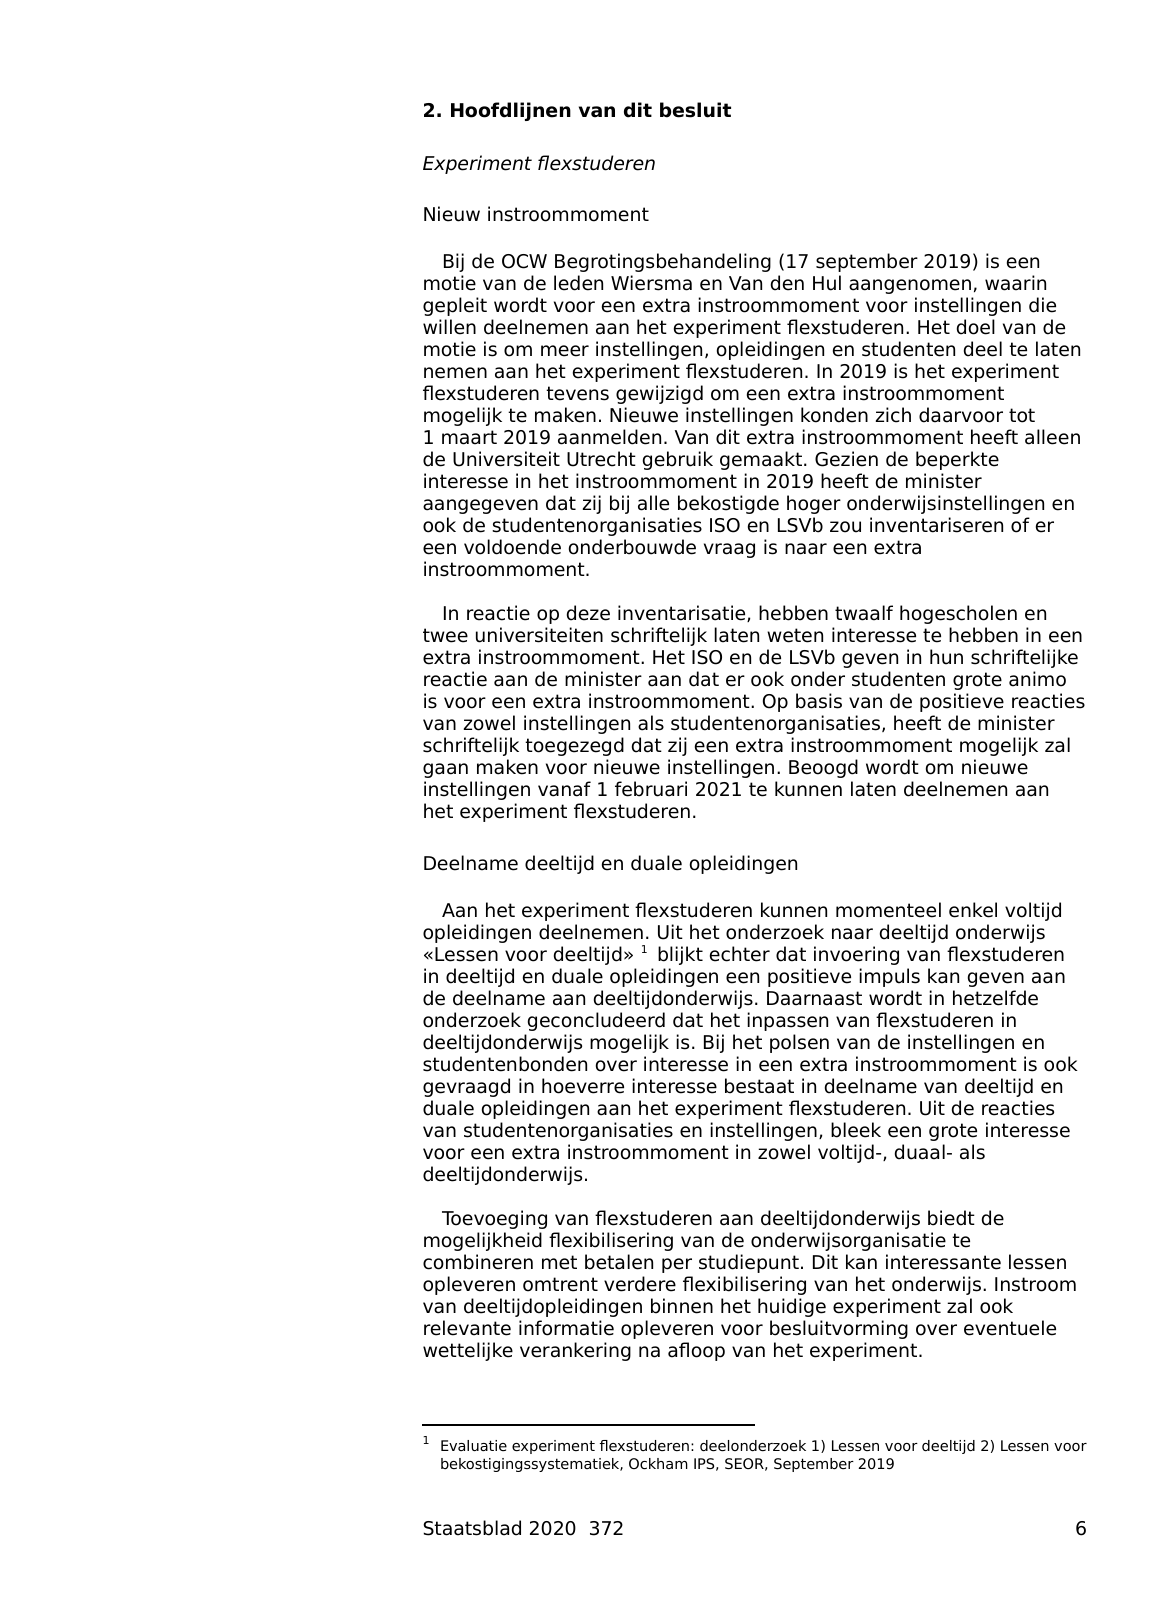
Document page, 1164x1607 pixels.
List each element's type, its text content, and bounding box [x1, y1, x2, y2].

subtitle Experiment flexstuderen [422, 152, 1087, 174]
text In reactie op deze inventarisatie, hebben twaalf hogescholen en twee universiteiten schriftelijk laten weten interesse te hebben in een extra instroommoment. Het ISO en de LSVb geven in hun schriftelijke reactie aan de minister aan dat er ook onder studenten grote animo is voor een extra instroommoment. Op basis van de positieve reacties van zowel instellingen als studentenorganisaties, heeft de minister schriftelijk toegezegd dat zij een extra instroommoment mogelijk zal gaan maken voor nieuwe instellingen. Beoogd wordt om nieuwe instellingen vanaf 1 februari 2021 te kunnen laten deelnemen aan het experiment flexstuderen. [422, 603, 1087, 823]
subtitle Deelname deeltijd en duale opleidingen [422, 853, 1087, 875]
subtitle 2. Hoofdlijnen van dit besluit [422, 100, 1087, 122]
text Toevoeging van flexstuderen aan deeltijdonderwijs biedt de mogelijkheid flexibilisering van de onderwijsorganisatie te combineren met betalen per studiepunt. Dit kan interessante lessen opleveren omtrent verdere flexibilisering van het onderwijs. Instroom van deeltijdopleidingen binnen het huidige experiment zal ook relevante informatie opleveren voor besluitvorming over eventuele wettelijke verankering na afloop van het experiment. [422, 1208, 1087, 1362]
text Aan het experiment flexstuderen kunnen momenteel enkel voltijd opleidingen deelnemen. Uit het onderzoek naar deeltijd onderwijs «Lessen voor deeltijd» blijkt echter dat invoering van flexstuderen in deeltijd en duale opleidingen een positieve impuls kan geven aan de deelname aan deeltijdonderwijs. Daarnaast wordt in hetzelfde onderzoek geconcludeerd dat het inpassen van flexstuderen in deeltijdonderwijs mogelijk is. Bij het polsen van de instellingen en studentenbonden over interesse in een extra instroommoment is ook gevraagd in hoeverre interesse bestaat in deelname van deeltijd en duale opleidingen aan het experiment flexstuderen. Uit de reacties van studentenorganisaties en instellingen, bleek een grote interesse voor een extra instroommoment in zowel voltijd-, duaal- als deeltijdonderwijs. [422, 900, 1087, 1186]
subtitle Nieuw instroommoment [422, 204, 1087, 226]
text Evaluatie experiment flexstuderen: deelonderzoek 1) Lessen voor deeltijd 2) Lessen voor bekostigingssystematiek, Ockham IPS, SEOR, September 2019 [422, 1434, 1087, 1473]
text Bij de OCW Begrotingsbehandeling (17 september 2019) is een motie van de leden Wiersma en Van den Hul aangenomen, waarin gepleit wordt voor een extra instroommoment voor instellingen die willen deelnemen aan het experiment flexstuderen. Het doel van de motie is om meer instellingen, opleidingen en studenten deel te laten nemen aan het experiment flexstuderen. In 2019 is het experiment flexstuderen tevens gewijzigd om een extra instroommoment mogelijk te maken. Nieuwe instellingen konden zich daarvoor tot 1 maart 2019 aanmelden. Van dit extra instroommoment heeft alleen de Universiteit Utrecht gebruik gemaakt. Gezien de beperkte interesse in het instroommoment in 2019 heeft de minister aangegeven dat zij bij alle bekostigde hoger onderwijsinstellingen en ook de studentenorganisaties ISO en LSVb zou inventariseren of er een voldoende onderbouwde vraag is naar een extra instroommoment. [422, 251, 1087, 581]
